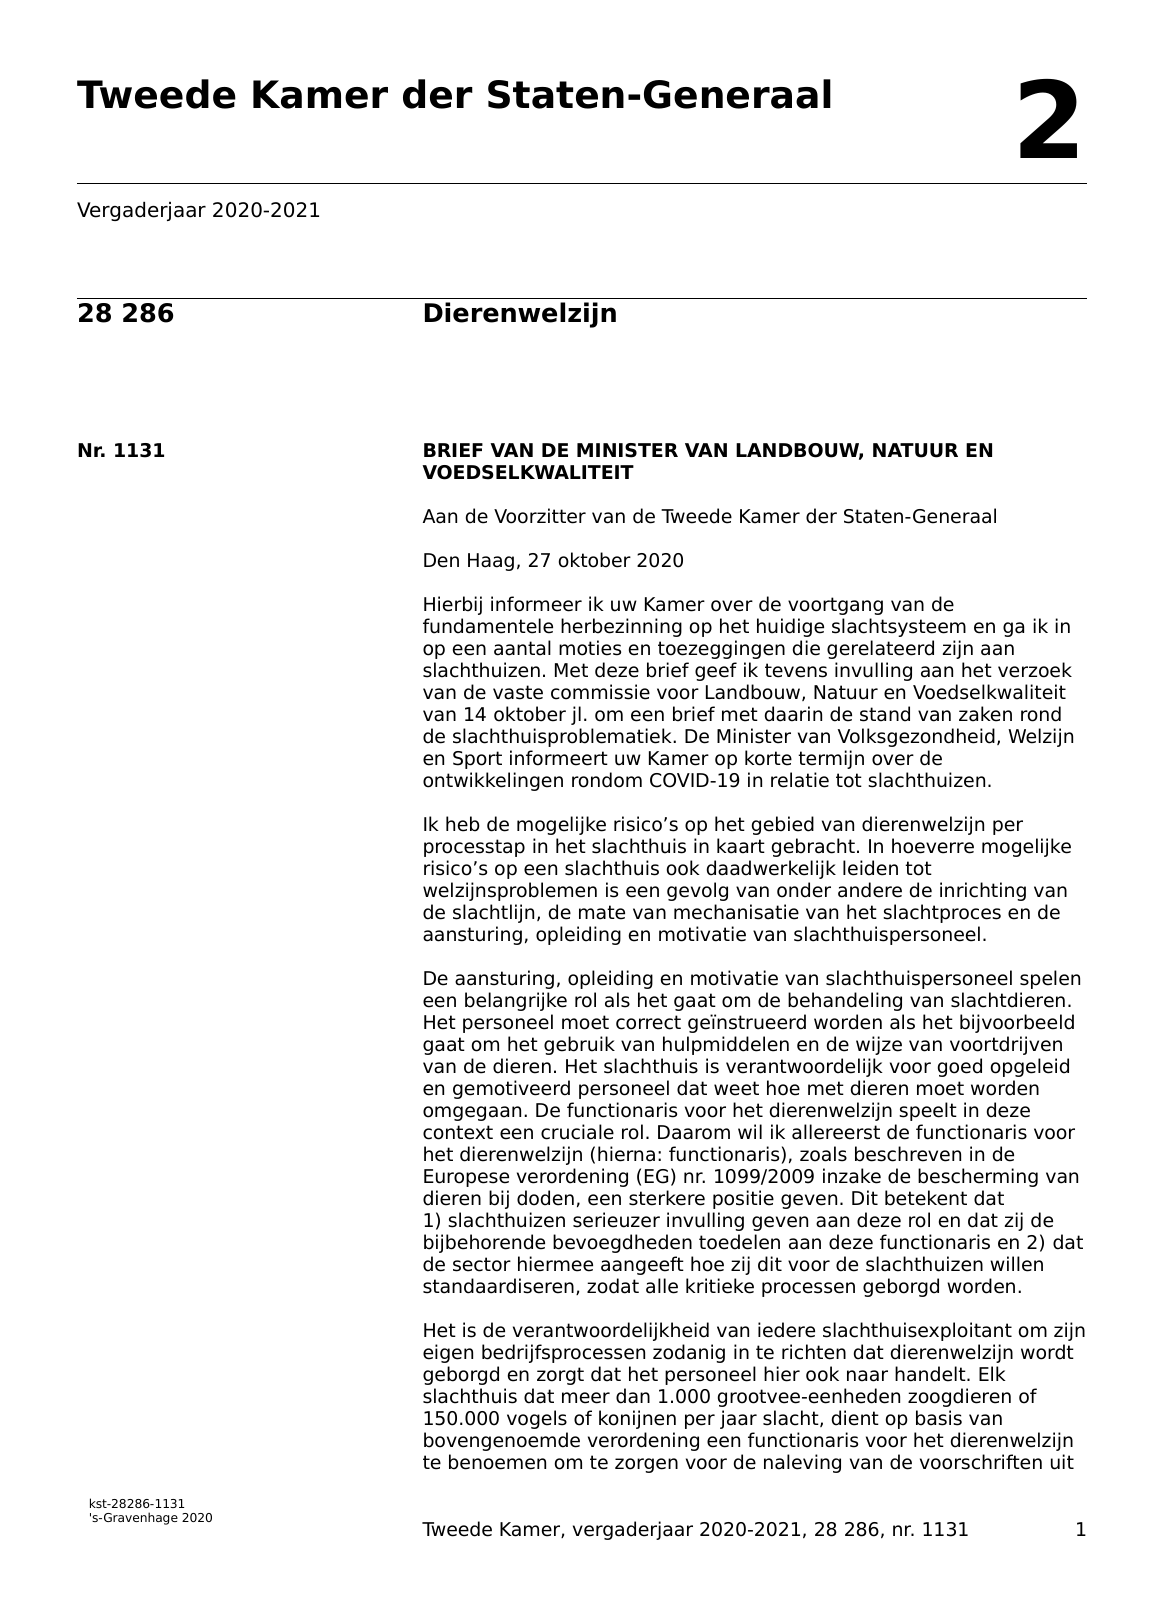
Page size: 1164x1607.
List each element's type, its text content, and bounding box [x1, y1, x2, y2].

table_header 2 [886, 59, 1087, 183]
text Den Haag, 27 oktober 2020 [422, 550, 1087, 572]
subtitle Nr. 1131 BRIEF VAN DE MINISTER VAN LANDBOUW, NATUUR EN VOEDSELKWALITEIT [77, 440, 1087, 484]
text De aansturing, opleiding en motivatie van slachthuispersoneel spelen een belangrijke rol als het gaat om de behandeling van slachtdieren. Het personeel moet correct geïnstrueerd worden als het bijvoorbeeld gaat om het gebruik van hulpmiddelen en de wijze van voortdrijven van de dieren. Het slachthuis is verantwoordelijk voor goed opgeleid en gemotiveerd personeel dat weet hoe met dieren moet worden omgegaan. De functionaris voor het dierenwelzijn speelt in deze context een cruciale rol. Daarom wil ik allereerst de functionaris voor het dierenwelzijn (hierna: functionaris), zoals beschreven in de Europese verordening (EG) nr. 1099/2009 inzake de bescherming van dieren bij doden, een sterkere positie geven. Dit betekent dat 1) slachthuizen serieuzer invulling geven aan deze rol en dat zij de bijbehorende bevoegdheden toedelen aan deze functionaris en 2) dat de sector hiermee aangeeft hoe zij dit voor de slachthuizen willen standaardiseren, zodat alle kritieke processen geborgd worden. [422, 968, 1087, 1298]
text kst-28286-1131 [88, 1497, 323, 1511]
text Ik heb de mogelijke risico’s op het gebied van dierenwelzijn per processtap in het slachthuis in kaart gebracht. In hoeverre mogelijke risico’s op een slachthuis ook daadwerkelijk leiden tot welzijnsproblemen is een gevolg van onder andere de inrichting van de slachtlijn, de mate van mechanisatie van het slachtproces en de aansturing, opleiding en motivatie van slachthuispersoneel. [422, 814, 1087, 946]
text Het is de verantwoordelijkheid van iedere slachthuisexploitant om zijn eigen bedrijfsprocessen zodanig in te richten dat dierenwelzijn wordt geborgd en zorgt dat het personeel hier ook naar handelt. Elk slachthuis dat meer dan 1.000 grootvee-eenheden zoogdieren of 150.000 vogels of konijnen per jaar slacht, dient op basis van bovengenoemde verordening een functionaris voor het dierenwelzijn te benoemen om te zorgen voor de naleving van de voorschriften uit [422, 1320, 1087, 1474]
table_header Tweede Kamer der Staten-Generaal [77, 59, 886, 183]
text Aan de Voorzitter van de Tweede Kamer der Staten-Generaal [422, 506, 1087, 528]
table_cell Vergaderjaar 2020-2021 [77, 184, 1087, 298]
subtitle 28 286 Dierenwelzijn [77, 299, 1087, 329]
text Hierbij informeer ik uw Kamer over de voortgang van de fundamentele herbezinning op het huidige slachtsysteem en ga ik in op een aantal moties en toezeggingen die gerelateerd zijn aan slachthuizen. Met deze brief geef ik tevens invulling aan het verzoek van de vaste commissie voor Landbouw, Natuur en Voedselkwaliteit van 14 oktober jl. om een brief met daarin de stand van zaken rond de slachthuisproblematiek. De Minister van Volksgezondheid, Welzijn en Sport informeert uw Kamer op korte termijn over de ontwikkelingen rondom COVID-19 in relatie tot slachthuizen. [422, 594, 1087, 792]
text 's-Gravenhage 2020 [88, 1511, 323, 1525]
